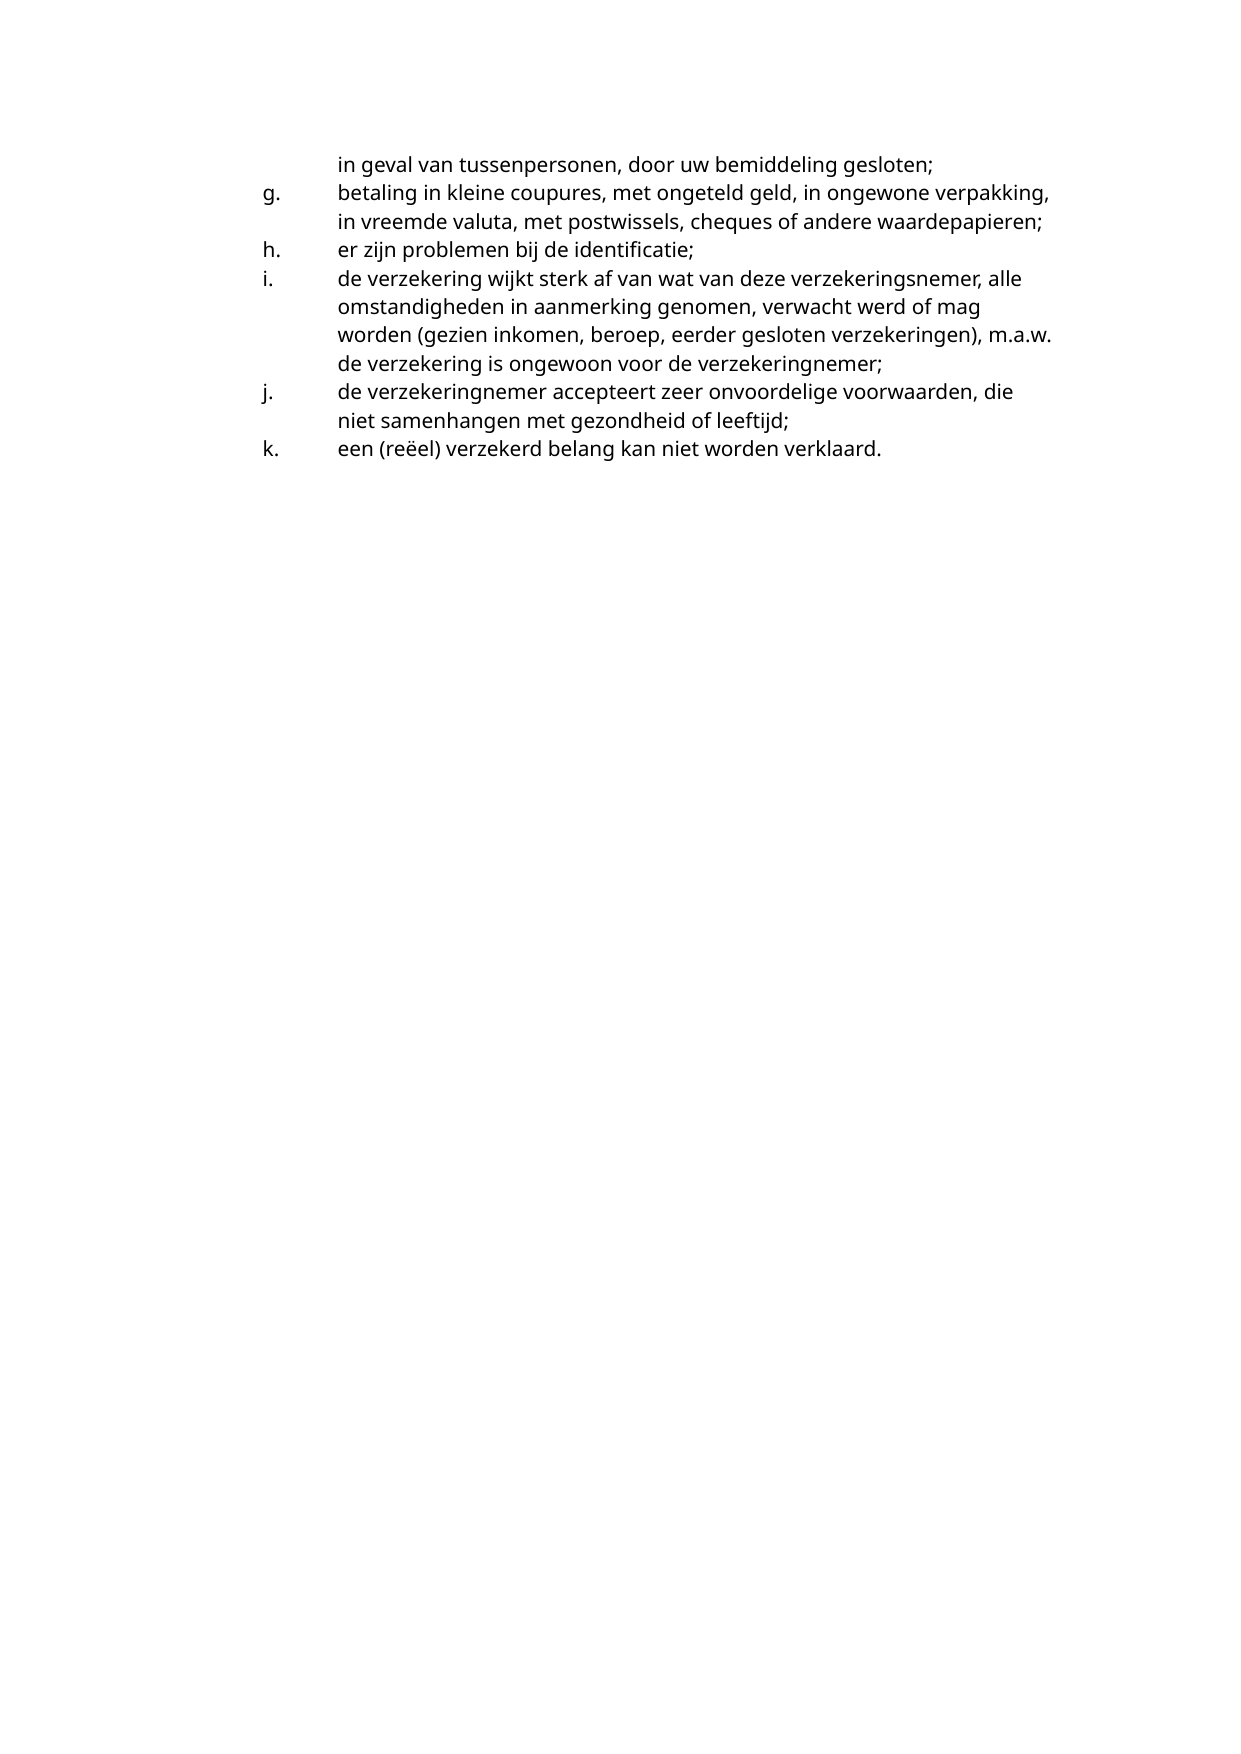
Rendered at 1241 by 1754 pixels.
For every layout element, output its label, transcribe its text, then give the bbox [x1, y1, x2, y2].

list een (reëel) verzekerd belang kan niet worden verklaard. [262, 434, 1053, 463]
list er zijn problemen bij de identificatie; [262, 235, 1053, 264]
list de verzekering wijkt sterk af van wat van deze verzekeringsnemer, alle omstandigheden in aanmerking genomen, verwacht werd of mag worden (gezien inkomen, beroep, eerder gesloten verzekeringen), m.a.w. de verzekering is ongewoon voor de verzekeringnemer; [262, 264, 1053, 377]
list de verzekeringnemer accepteert zeer onvoordelige voorwaarden, die niet samenhangen met gezondheid of leeftijd; [262, 377, 1053, 434]
list betaling in kleine coupures, met ongeteld geld, in ongewone verpakking, in vreemde valuta, met postwissels, cheques of andere waardepapieren; [262, 178, 1053, 235]
list in geval van tussenpersonen, door uw bemiddeling gesloten; [262, 150, 1053, 178]
